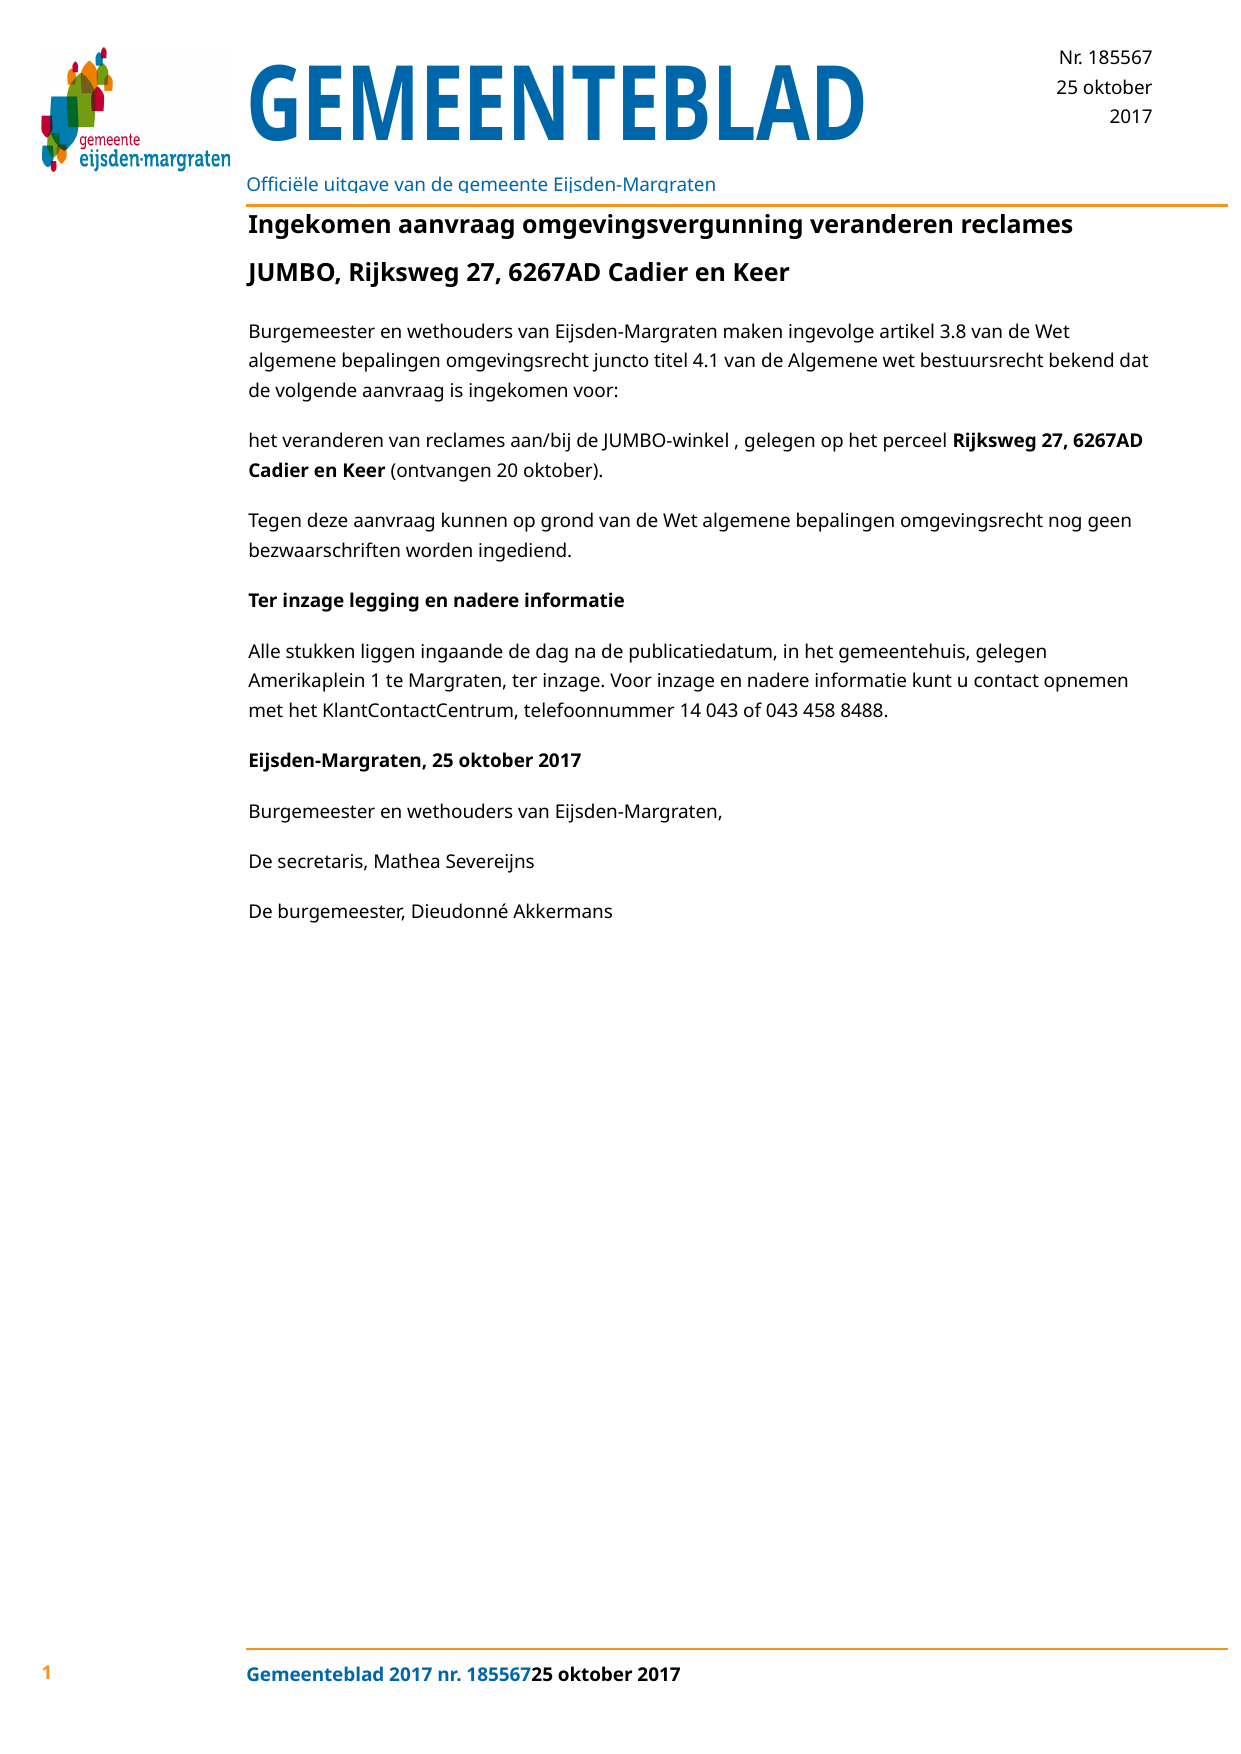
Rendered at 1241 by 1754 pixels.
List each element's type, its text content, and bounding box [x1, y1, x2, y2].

picture [41, 47, 231, 172]
text Burgemeester en wethouders van Eijsden-Margraten maken ingevolge artikel 3.8 van de Wet algemene bepalingen omgevingsrecht juncto titel 4.1 van de Algemene wet bestuursrecht bekend dat de volgende aanvraag is ingekomen voor: [248, 318, 1152, 403]
text Alle stukken liggen ingaande de dag na de publicatiedatum, in het gemeentehuis, gelegen Amerikaplein 1 te Margraten, ter inzage. Voor inzage en nadere informatie kunt u contact opnemen met het KlantContactCentrum, telefoonnummer 14 043 of 043 458 8488. [248, 638, 1152, 723]
text Tegen deze aanvraag kunnen op grond van de Wet algemene bepalingen omgevingsrecht nog geen bezwaarschriften worden ingediend. [248, 507, 1152, 563]
text het veranderen van reclames aan/bij de JUMBO-winkel , gelegen op het perceel Rijksweg 27, 6267AD Cadier en Keer (ontvangen 20 oktober). [248, 427, 1152, 483]
text De burgemeester, Dieudonné Akkermans [248, 899, 1152, 924]
text Eijsden-Margraten, 25 oktober 2017 [248, 747, 1152, 773]
text De secretaris, Mathea Severeijns [248, 848, 1152, 874]
text Ingekomen aanvraag omgevingsvergunning veranderen reclames JUMBO, Rijksweg 27, 6267AD Cadier en Keer [248, 207, 1152, 288]
text Burgemeester en wethouders van Eijsden-Margraten, [248, 798, 1152, 824]
text Ter inzage legging en nadere informatie [248, 587, 1152, 613]
